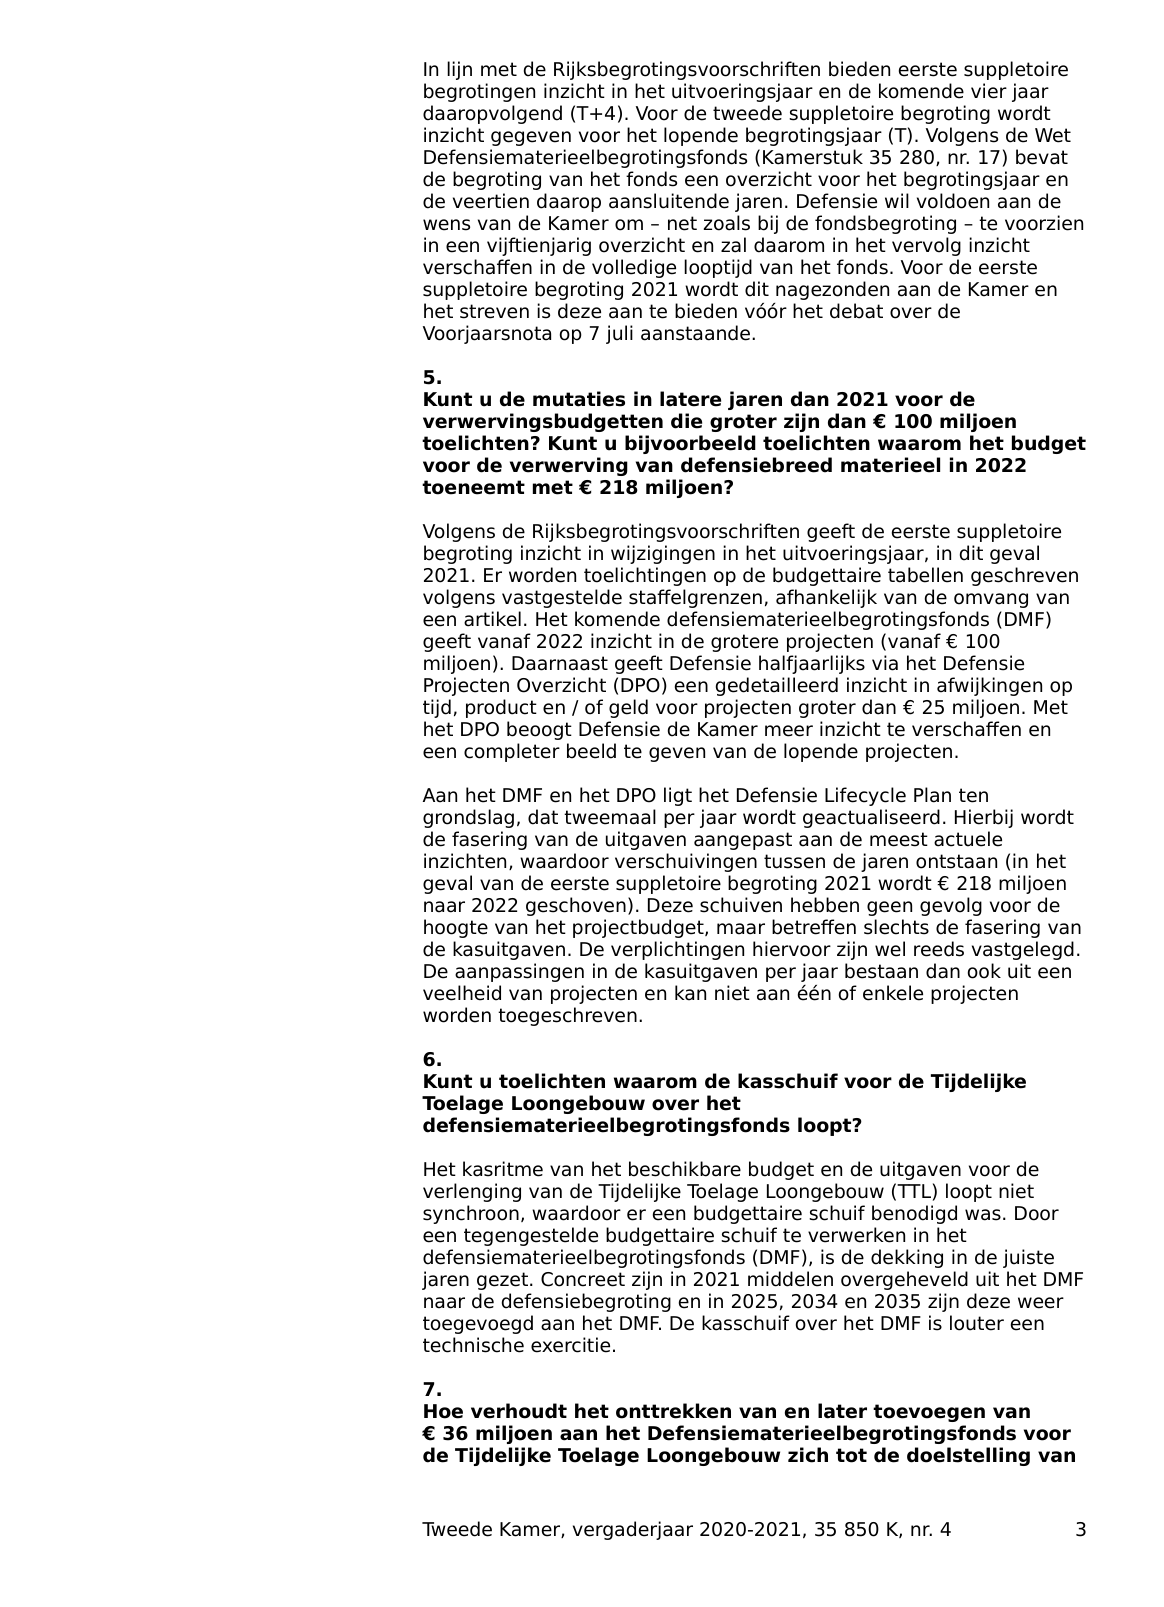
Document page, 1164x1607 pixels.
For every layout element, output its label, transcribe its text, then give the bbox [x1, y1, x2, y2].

text 7. [422, 1379, 1087, 1401]
text 5. [422, 367, 1087, 389]
text In lijn met de Rijksbegrotingsvoorschriften bieden eerste suppletoire begrotingen inzicht in het uitvoeringsjaar en de komende vier jaar daaropvolgend (T+4). Voor de tweede suppletoire begroting wordt inzicht gegeven voor het lopende begrotingsjaar (T). Volgens de Wet Defensiematerieelbegrotingsfonds (Kamerstuk 35 280, nr. 17) bevat de begroting van het fonds een overzicht voor het begrotingsjaar en de veertien daarop aansluitende jaren. Defensie wil voldoen aan de wens van de Kamer om – net zoals bij de fondsbegroting – te voorzien in een vijftienjarig overzicht en zal daarom in het vervolg inzicht verschaffen in de volledige looptijd van het fonds. Voor de eerste suppletoire begroting 2021 wordt dit nagezonden aan de Kamer en het streven is deze aan te bieden vóór het debat over de Voorjaarsnota op 7 juli aanstaande. [422, 59, 1087, 345]
text Kunt u de mutaties in latere jaren dan 2021 voor de verwervingsbudgetten die groter zijn dan € 100 miljoen toelichten? Kunt u bijvoorbeeld toelichten waarom het budget voor de verwerving van defensiebreed materieel in 2022 toeneemt met € 218 miljoen? [422, 389, 1087, 499]
text Kunt u toelichten waarom de kasschuif voor de Tijdelijke Toelage Loongebouw over het defensiematerieelbegrotingsfonds loopt? [422, 1071, 1087, 1137]
text Het kasritme van het beschikbare budget en de uitgaven voor de verlenging van de Tijdelijke Toelage Loongebouw (TTL) loopt niet synchroon, waardoor er een budgettaire schuif benodigd was. Door een tegengestelde budgettaire schuif te verwerken in het defensiematerieelbegrotingsfonds (DMF), is de dekking in de juiste jaren gezet. Concreet zijn in 2021 middelen overgeheveld uit het DMF naar de defensiebegroting en in 2025, 2034 en 2035 zijn deze weer toegevoegd aan het DMF. De kasschuif over het DMF is louter een technische exercitie. [422, 1159, 1087, 1357]
text Aan het DMF en het DPO ligt het Defensie Lifecycle Plan ten grondslag, dat tweemaal per jaar wordt geactualiseerd. Hierbij wordt de fasering van de uitgaven aangepast aan de meest actuele inzichten, waardoor verschuivingen tussen de jaren ontstaan (in het geval van de eerste suppletoire begroting 2021 wordt € 218 miljoen naar 2022 geschoven). Deze schuiven hebben geen gevolg voor de hoogte van het projectbudget, maar betreffen slechts de fasering van de kasuitgaven. De verplichtingen hiervoor zijn wel reeds vastgelegd. De aanpassingen in de kasuitgaven per jaar bestaan dan ook uit een veelheid van projecten en kan niet aan één of enkele projecten worden toegeschreven. [422, 785, 1087, 1027]
text Hoe verhoudt het onttrekken van en later toevoegen van € 36 miljoen aan het Defensiematerieelbegrotingsfonds voor de Tijdelijke Toelage Loongebouw zich tot de doelstelling van [422, 1401, 1087, 1467]
text Volgens de Rijksbegrotingsvoorschriften geeft de eerste suppletoire begroting inzicht in wijzigingen in het uitvoeringsjaar, in dit geval 2021. Er worden toelichtingen op de budgettaire tabellen geschreven volgens vastgestelde staffelgrenzen, afhankelijk van de omvang van een artikel. Het komende defensiematerieelbegrotingsfonds (DMF) geeft vanaf 2022 inzicht in de grotere projecten (vanaf € 100 miljoen). Daarnaast geeft Defensie halfjaarlijks via het Defensie Projecten Overzicht (DPO) een gedetailleerd inzicht in afwijkingen op tijd, product en / of geld voor projecten groter dan € 25 miljoen. Met het DPO beoogt Defensie de Kamer meer inzicht te verschaffen en een completer beeld te geven van de lopende projecten. [422, 521, 1087, 763]
text 6. [422, 1049, 1087, 1071]
